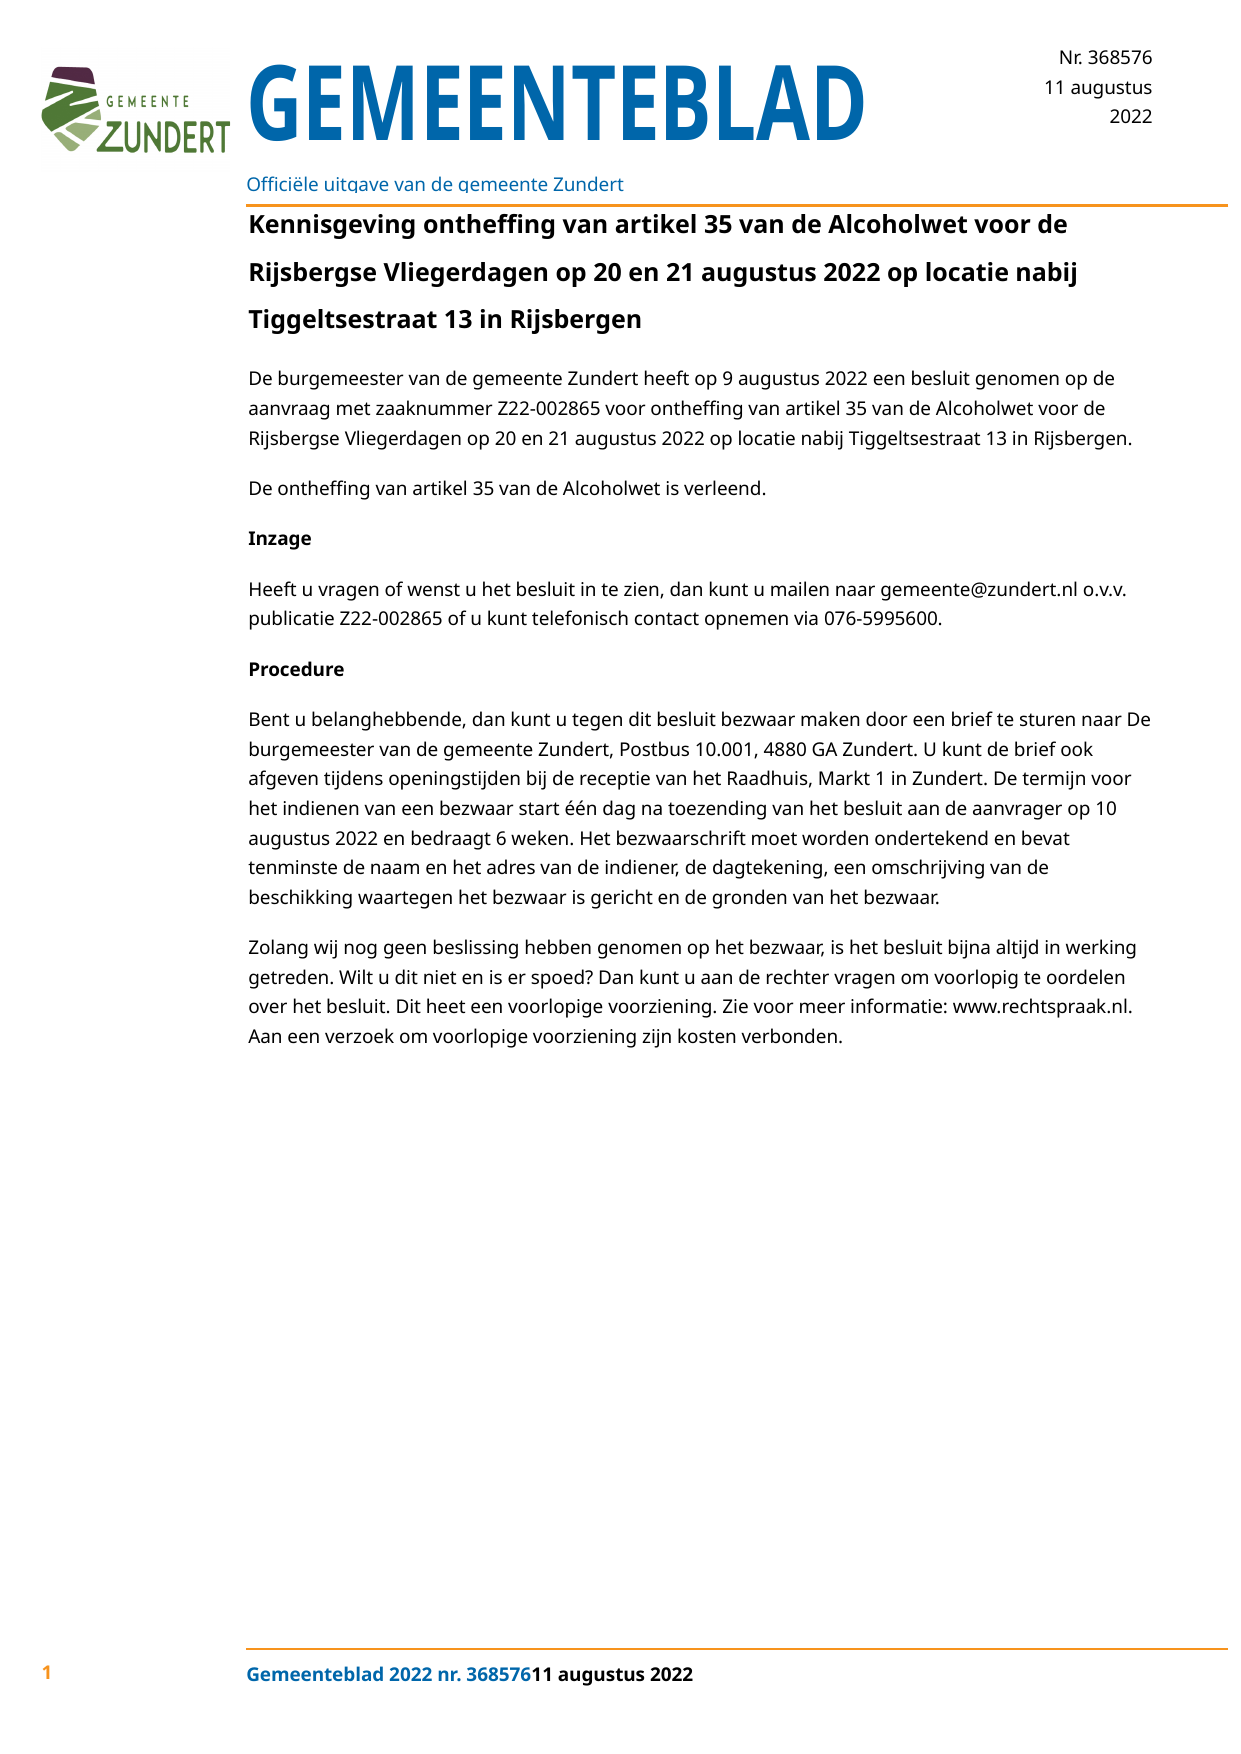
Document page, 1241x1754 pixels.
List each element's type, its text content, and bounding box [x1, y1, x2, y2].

text Inzage [248, 526, 1152, 551]
text Kennisgeving ontheffing van artikel 35 van de Alcoholwet voor de Rijsbergse Vliegerdagen op 20 en 21 augustus 2022 op locatie nabij Tiggeltsestraat 13 in Rijsbergen [248, 207, 1152, 336]
text Zolang wij nog geen beslissing hebben genomen op het bezwaar, is het besluit bijna altijd in werking getreden. Wilt u dit niet en is er spoed? Dan kunt u aan de rechter vragen om voorlopig te oordelen over het besluit. Dit heet een voorlopige voorziening. Zie voor meer informatie: www.rechtspraak.nl. Aan een verzoek om voorlopige voorziening zijn kosten verbonden. [248, 934, 1152, 1049]
text De ontheffing van artikel 35 van de Alcoholwet is verleend. [248, 475, 1152, 501]
text Bent u belanghebbende, dan kunt u tegen dit besluit bezwaar maken door een brief te sturen naar De burgemeester van de gemeente Zundert, Postbus 10.001, 4880 GA Zundert. U kunt de brief ook afgeven tijdens openingstijden bij de receptie van het Raadhuis, Markt 1 in Zundert. De termijn voor het indienen van een bezwaar start één dag na toezending van het besluit aan de aanvrager op 10 augustus 2022 en bedraagt 6 weken. Het bezwaarschrift moet worden ondertekend en bevat tenminste de naam en het adres van de indiener, de dagtekening, een omschrijving van de beschikking waartegen het bezwaar is gericht en de gronden van het bezwaar. [248, 706, 1152, 909]
text Heeft u vragen of wenst u het besluit in te zien, dan kunt u mailen naar gemeente@zundert.nl o.v.v. publicatie Z22-002865 of u kunt telefonisch contact opnemen via 076-5995600. [248, 576, 1152, 631]
text De burgemeester van de gemeente Zundert heeft op 9 augustus 2022 een besluit genomen op de aanvraag met zaaknummer Z22-002865 voor ontheffing van artikel 35 van de Alcoholwet voor de Rijsbergse Vliegerdagen op 20 en 21 augustus 2022 op locatie nabij Tiggeltsestraat 13 in Rijsbergen. [248, 366, 1152, 450]
text Procedure [248, 656, 1152, 682]
picture [41, 47, 231, 172]
